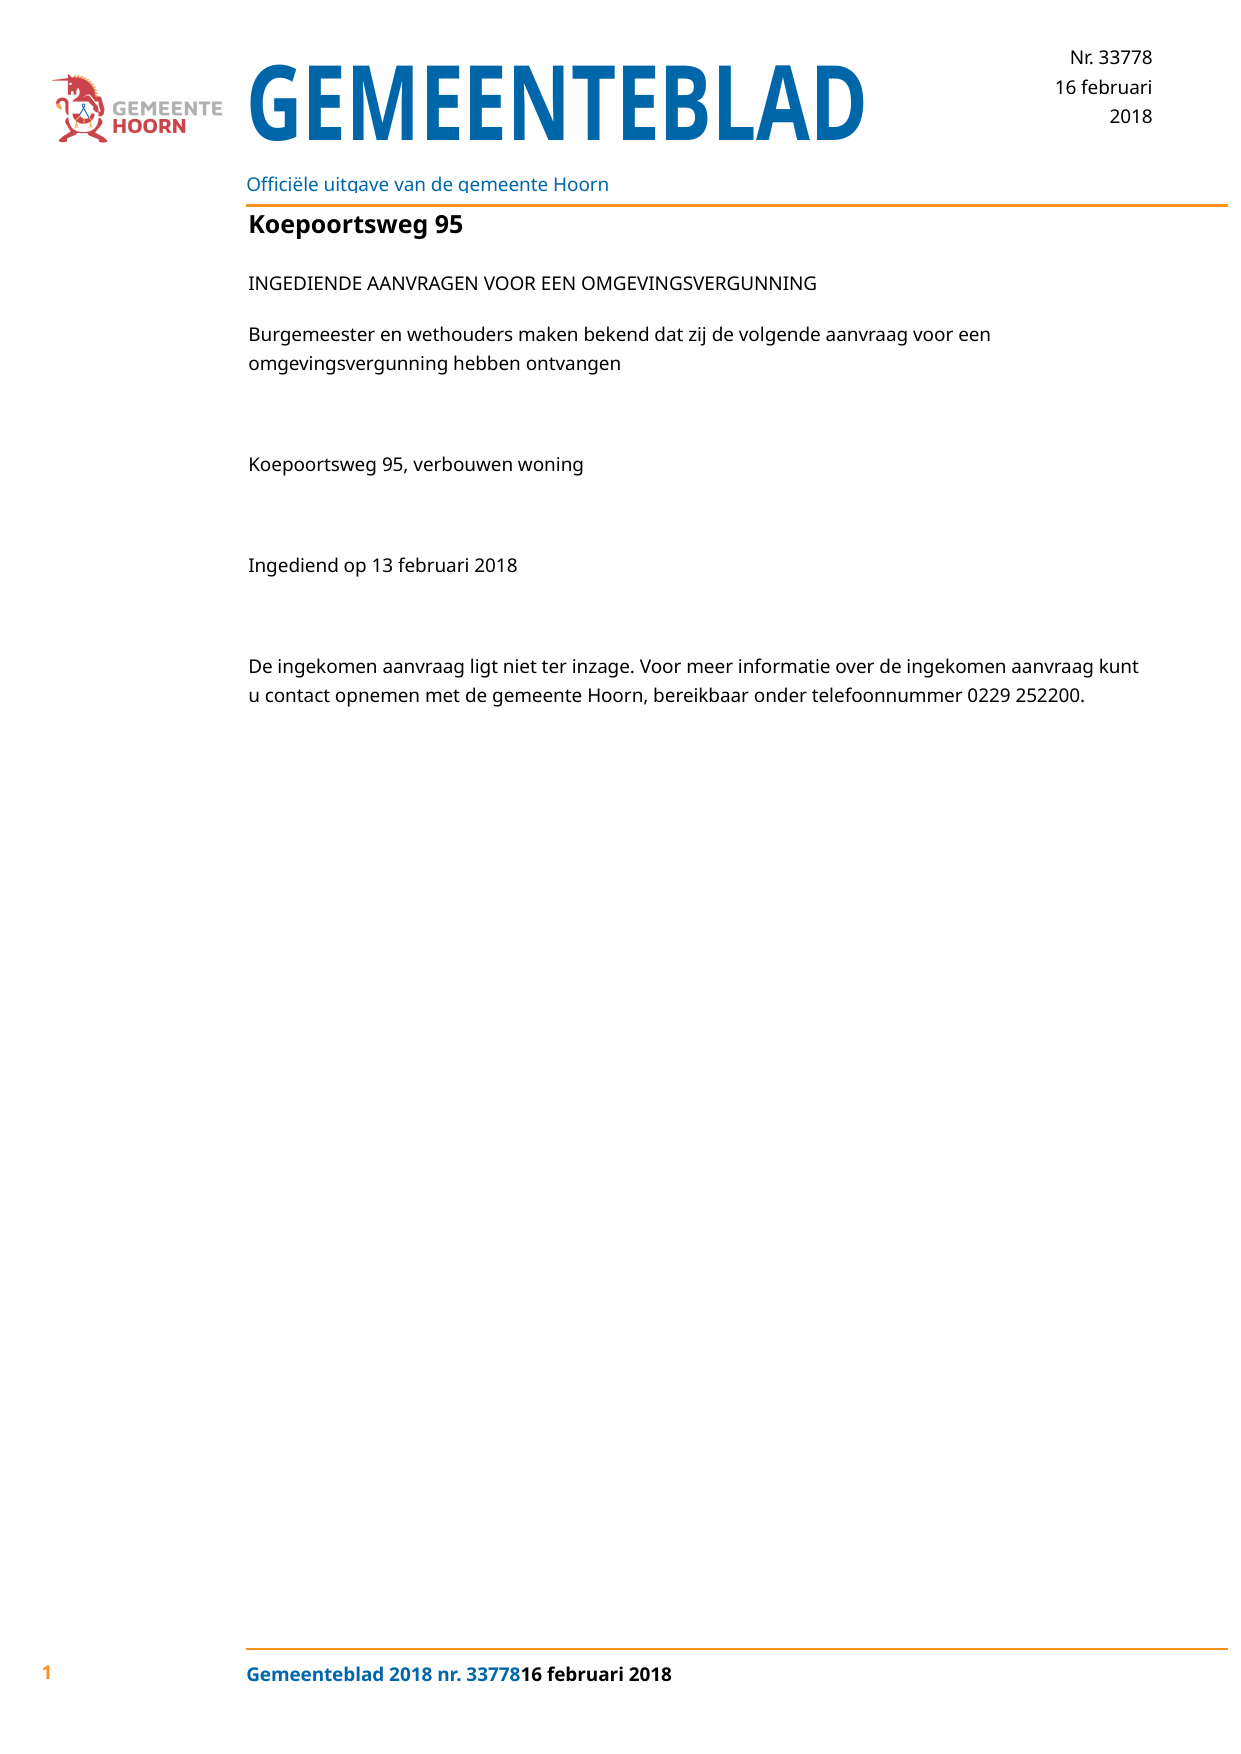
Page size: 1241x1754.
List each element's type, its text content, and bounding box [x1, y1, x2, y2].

text Koepoortsweg 95, verbouwen woning [248, 451, 1152, 477]
text De ingekomen aanvraag ligt niet ter inzage. Voor meer informatie over de ingekomen aanvraag kunt u contact opnemen met de gemeente Hoorn, bereikbaar onder telefoonnummer 0229 252200. [248, 653, 1152, 708]
text Burgemeester en wethouders maken bekend dat zij de volgende aanvraag voor een omgevingsvergunning hebben ontvangen [248, 321, 1152, 376]
picture [41, 47, 231, 172]
text Koepoortsweg 95 [248, 207, 1152, 241]
text INGEDIENDE AANVRAGEN VOOR EEN OMGEVINGSVERGUNNING [248, 270, 1152, 296]
text Ingediend op 13 februari 2018 [248, 552, 1152, 578]
